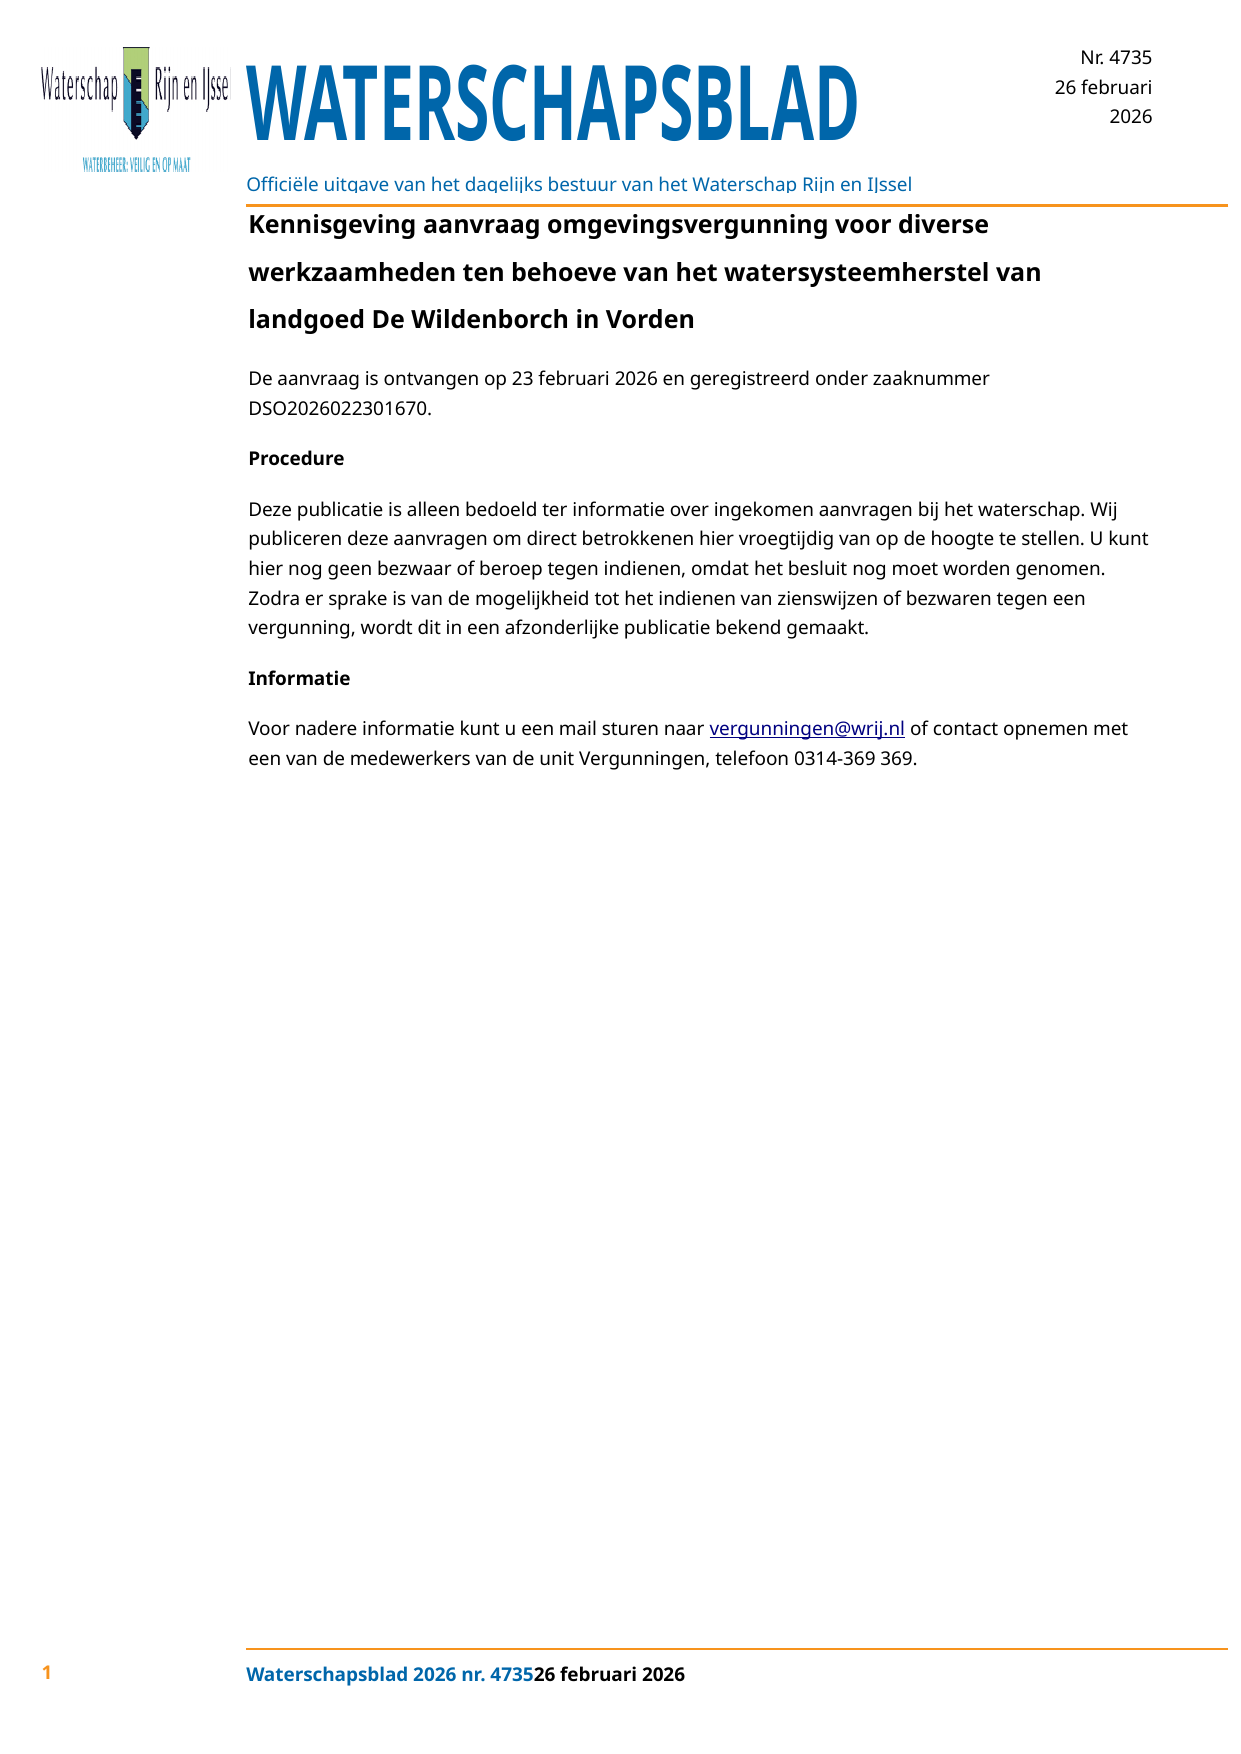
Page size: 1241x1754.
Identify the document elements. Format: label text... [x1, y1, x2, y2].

text Kennisgeving aanvraag omgevingsvergunning voor diverse werkzaamheden ten behoeve van het watersysteemherstel van landgoed De Wildenborch in Vorden [248, 207, 1152, 336]
text Procedure [248, 446, 1152, 471]
text De aanvraag is ontvangen op 23 februari 2026 en geregistreerd onder zaaknummer DSO2026022301670. [248, 366, 1152, 421]
text Informatie [248, 665, 1152, 690]
text Deze publicatie is alleen bedoeld ter informatie over ingekomen aanvragen bij het waterschap. Wij publiceren deze aanvragen om direct betrokkenen hier vroegtijdig van op de hoogte te stellen. U kunt hier nog geen bezwaar of beroep tegen indienen, omdat het besluit nog moet worden genomen. Zodra er sprake is van de mogelijkheid tot het indienen van zienswijzen of bezwaren tegen een vergunning, wordt dit in een afzonderlijke publicatie bekend gemaakt. [248, 496, 1152, 640]
text Voor nadere informatie kunt u een mail sturen naar vergunningen@wrij.nl of contact opnemen met een van de medewerkers van de unit Vergunningen, telefoon 0314-369 369. [248, 715, 1152, 770]
picture [41, 47, 231, 172]
